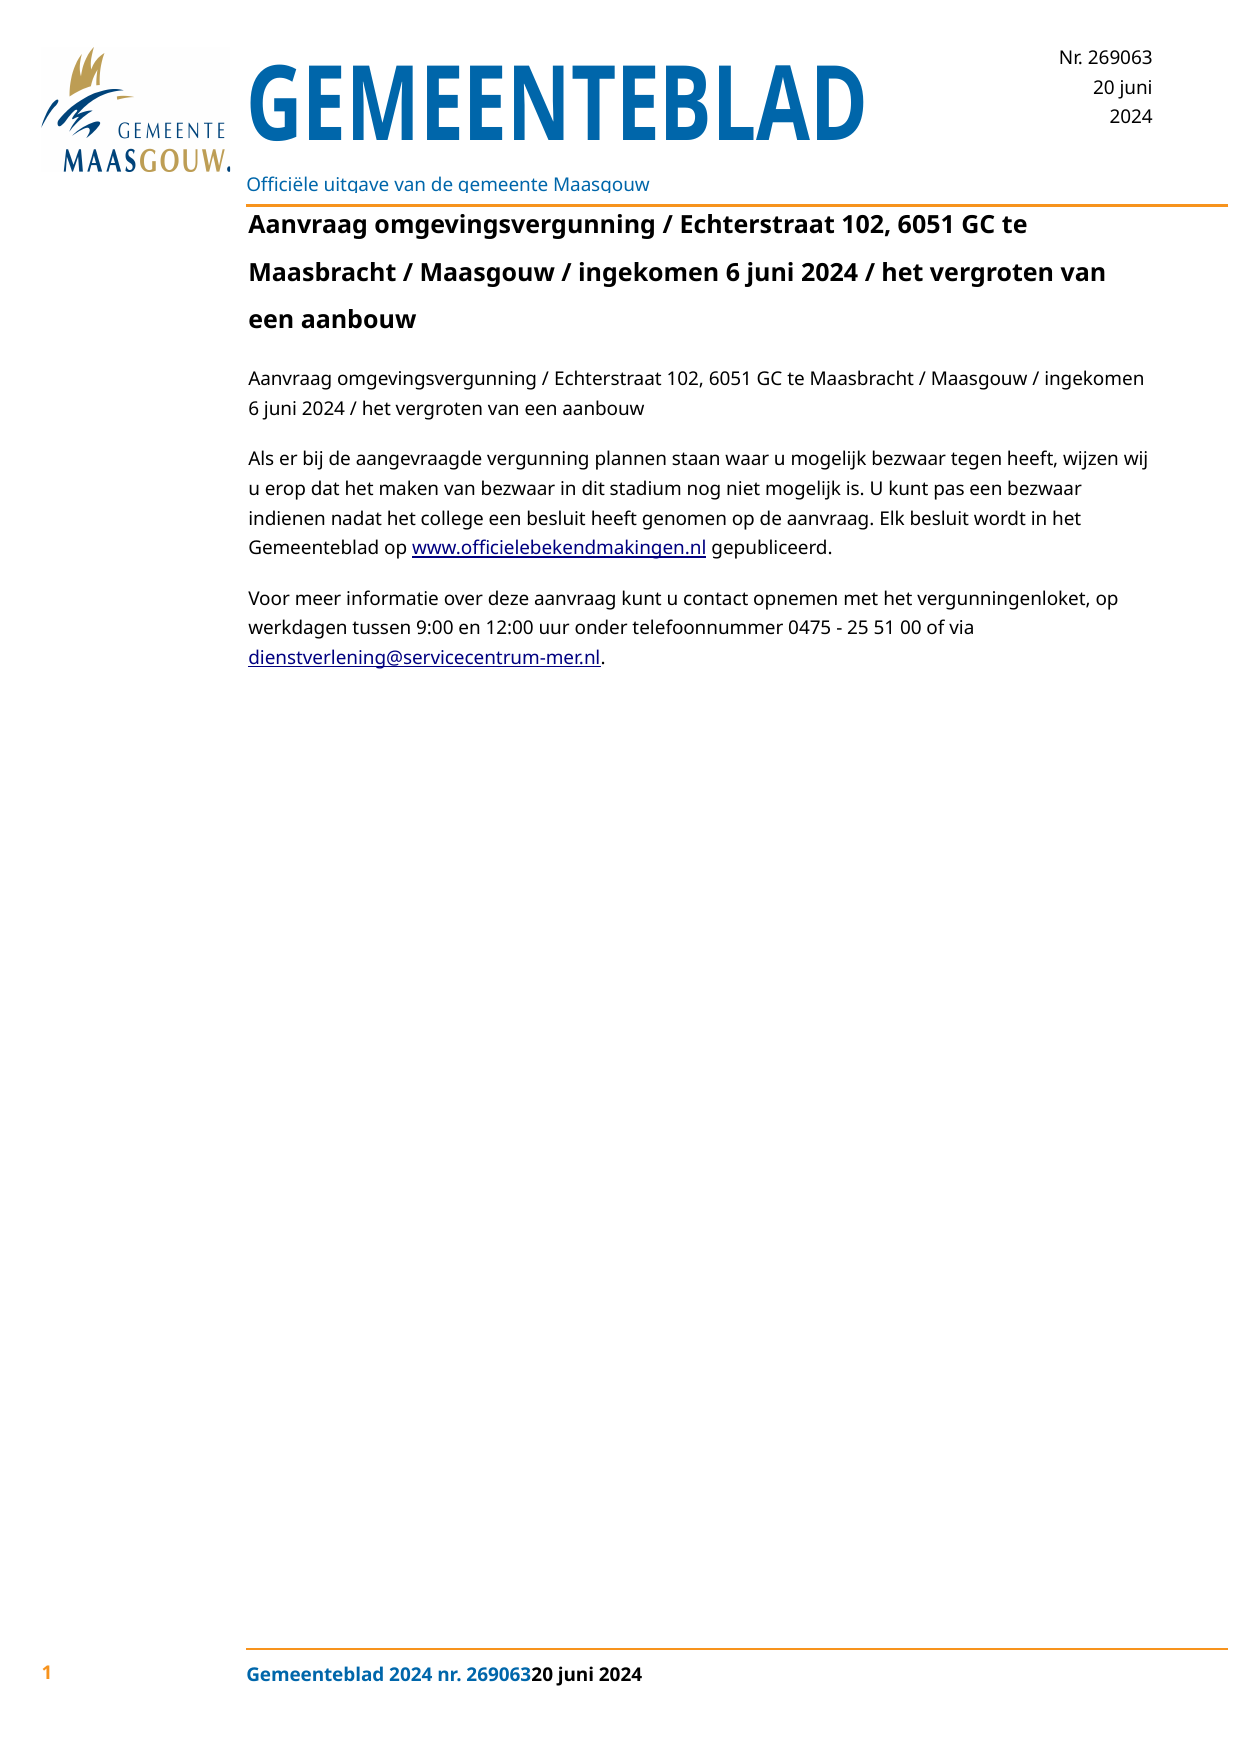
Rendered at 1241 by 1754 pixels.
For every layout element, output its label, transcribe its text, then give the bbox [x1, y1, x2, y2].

text Aanvraag omgevingsvergunning / Echterstraat 102, 6051 GC te Maasbracht / Maasgouw / ingekomen 6 juni 2024 / het vergroten van een aanbouw [248, 366, 1152, 421]
picture [41, 47, 231, 172]
text Aanvraag omgevingsvergunning / Echterstraat 102, 6051 GC te Maasbracht / Maasgouw / ingekomen 6 juni 2024 / het vergroten van een aanbouw [248, 207, 1152, 336]
text Voor meer informatie over deze aanvraag kunt u contact opnemen met het vergunningenloket, op werkdagen tussen 9:00 en 12:00 uur onder telefoonnummer 0475 - 25 51 00 of via dienstverlening@servicecentrum-mer.nl. [248, 585, 1152, 669]
text Als er bij de aangevraagde vergunning plannen staan waar u mogelijk bezwaar tegen heeft, wijzen wij u erop dat het maken van bezwaar in dit stadium nog niet mogelijk is. U kunt pas een bezwaar indienen nadat het college een besluit heeft genomen op de aanvraag. Elk besluit wordt in het Gemeenteblad op www.officielebekendmakingen.nl gepubliceerd. [248, 446, 1152, 560]
